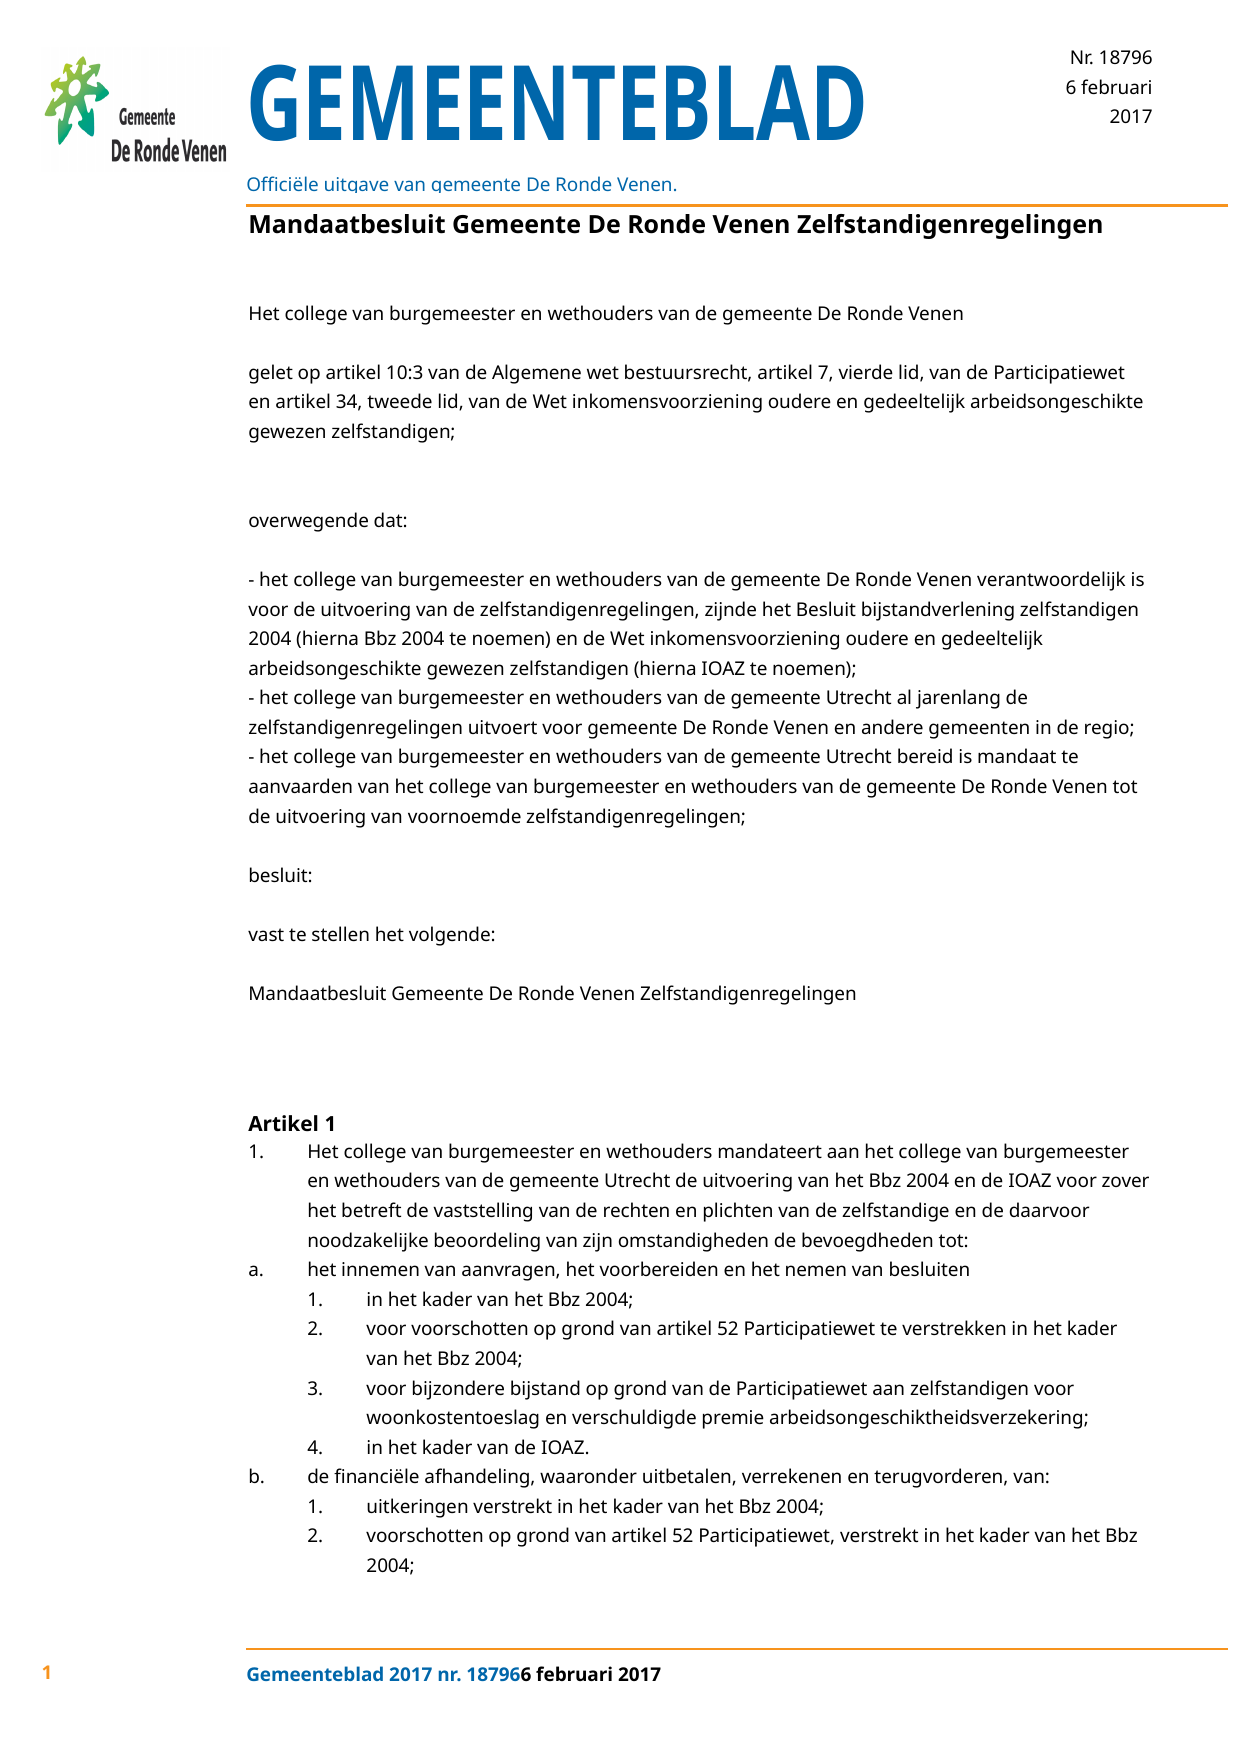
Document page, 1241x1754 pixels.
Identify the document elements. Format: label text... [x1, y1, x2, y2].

text Het college van burgemeester en wethouders van de gemeente De Ronde Venen [248, 300, 1152, 326]
list voor bijzondere bijstand op grond van de Participatiewet aan zelfstandigen voor woonkostentoeslag en verschuldigde premie arbeidsongeschiktheidsverzekering; [307, 1375, 1152, 1430]
text - het college van burgemeester en wethouders van de gemeente De Ronde Venen verantwoordelijk is voor de uitvoering van de zelfstandigenregelingen, zijnde het Besluit bijstandverlening zelfstandigen 2004 (hierna Bbz 2004 te noemen) en de Wet inkomensvoorziening oudere en gedeeltelijk arbeidsongeschikte gewezen zelfstandigen (hierna IOAZ te noemen); [248, 566, 1152, 681]
list in het kader van de IOAZ. [307, 1434, 1152, 1459]
text gelet op artikel 10:3 van de Algemene wet bestuursrecht, artikel 7, vierde lid, van de Participatiewet en artikel 34, tweede lid, van de Wet inkomensvoorziening oudere en gedeeltelijk arbeidsongeschikte gewezen zelfstandigen; [248, 359, 1152, 444]
text besluit: [248, 862, 1152, 888]
list voor voorschotten op grond van artikel 52 Participatiewet te verstrekken in het kader van het Bbz 2004; [307, 1316, 1152, 1371]
text Mandaatbesluit Gemeente De Ronde Venen Zelfstandigenregelingen [248, 980, 1152, 1006]
text - het college van burgemeester en wethouders van de gemeente Utrecht bereid is mandaat te aanvaarden van het college van burgemeester en wethouders van de gemeente De Ronde Venen tot de uitvoering van voornoemde zelfstandigenregelingen; [248, 744, 1152, 828]
text - het college van burgemeester en wethouders van de gemeente Utrecht al jarenlang de zelfstandigenregelingen uitvoert voor gemeente De Ronde Venen en andere gemeenten in de regio; [248, 684, 1152, 740]
list Het college van burgemeester en wethouders mandateert aan het college van burgemeester en wethouders van de gemeente Utrecht de uitvoering van het Bbz 2004 en de IOAZ voor zover het betreft de vaststelling van de rechten en plichten van de zelfstandige en de daarvoor noodzakelijke beoordeling van zijn omstandigheden de bevoegdheden tot: [248, 1138, 1152, 1252]
text overwegende dat: [248, 507, 1152, 533]
list het innemen van aanvragen, het voorbereiden en het nemen van besluiten [248, 1256, 1152, 1282]
text vast te stellen het volgende: [248, 921, 1152, 947]
picture [41, 47, 231, 172]
list in het kader van het Bbz 2004; [307, 1286, 1152, 1312]
text Artikel 1 [248, 1109, 1152, 1138]
list uitkeringen verstrekt in het kader van het Bbz 2004; [307, 1493, 1152, 1519]
list voorschotten op grond van artikel 52 Participatiewet, verstrekt in het kader van het Bbz 2004; [307, 1523, 1152, 1578]
list de financiële afhandeling, waaronder uitbetalen, verrekenen en terugvorderen, van: [248, 1463, 1152, 1489]
text Mandaatbesluit Gemeente De Ronde Venen Zelfstandigenregelingen [248, 207, 1152, 241]
